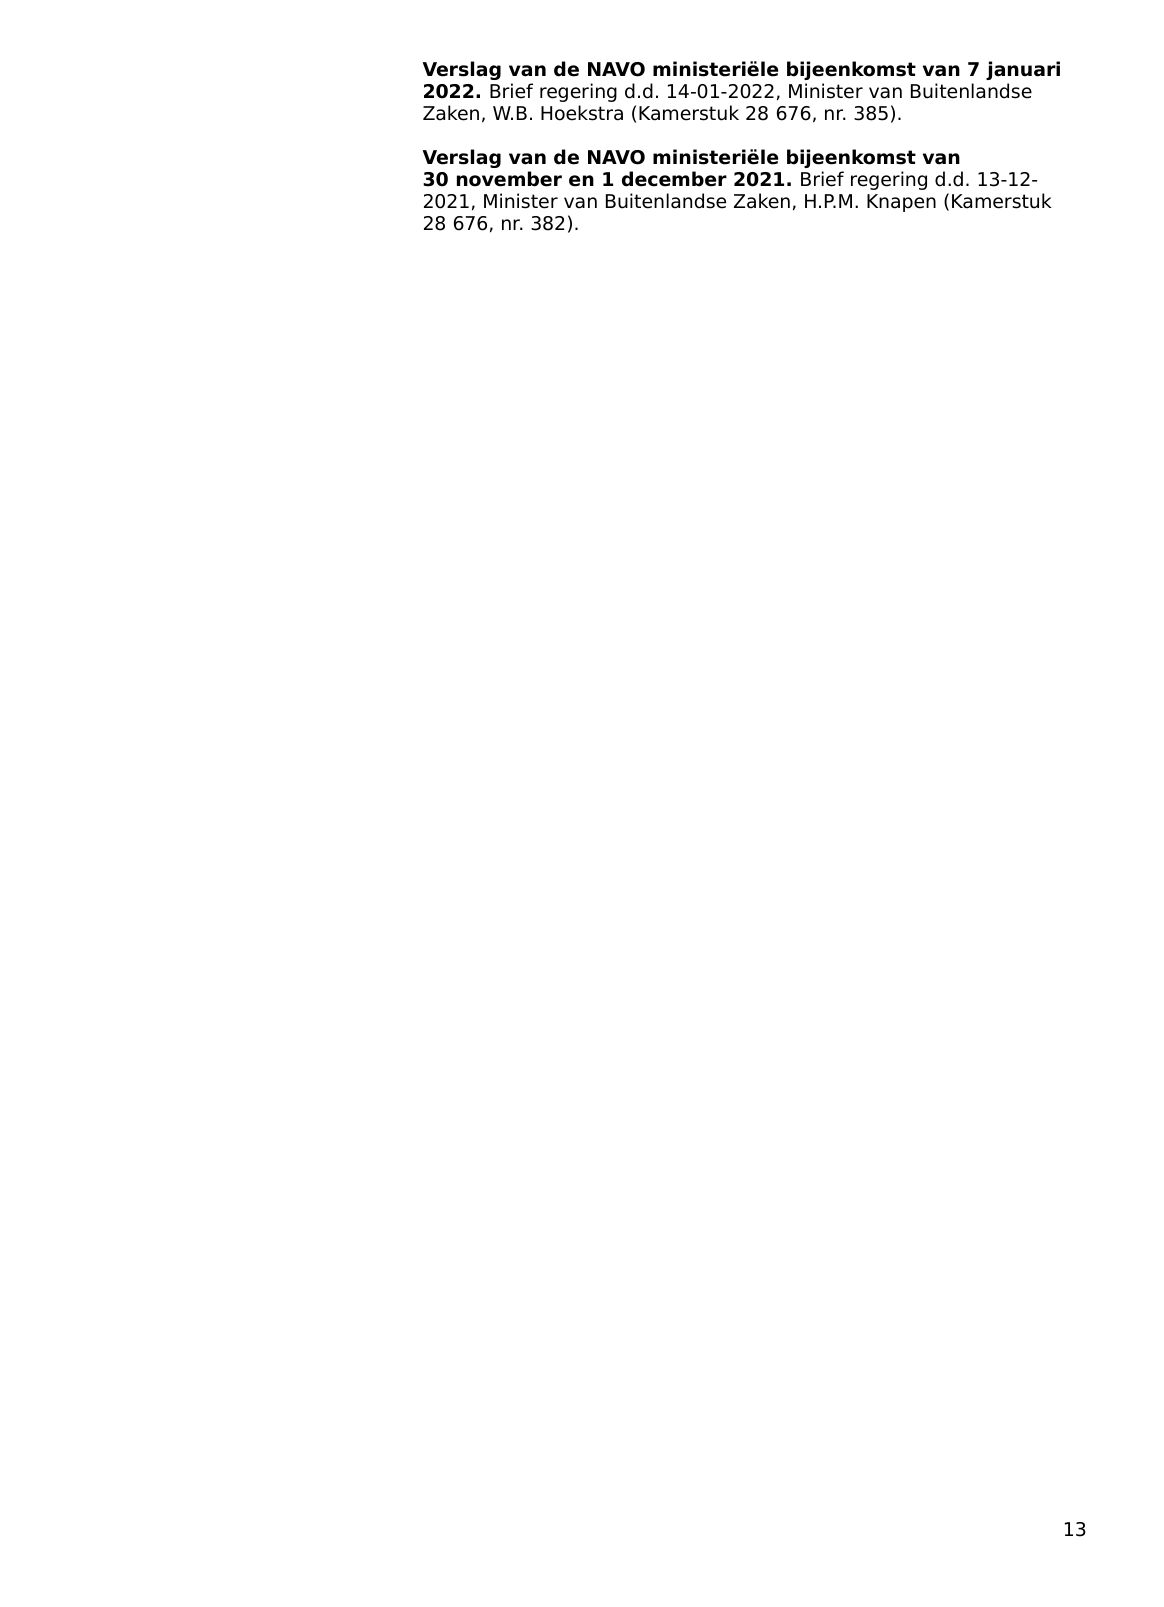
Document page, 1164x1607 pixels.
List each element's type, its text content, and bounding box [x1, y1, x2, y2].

text Verslag van de NAVO ministeriële bijeenkomst van 7 januari 2022. Brief regering d.d. 14-01-2022, Minister van Buitenlandse Zaken, W.B. Hoekstra (Kamerstuk 28 676, nr. 385). [422, 59, 1087, 125]
text Verslag van de NAVO ministeriële bijeenkomst van 30 november en 1 december 2021. Brief regering d.d. 13-12-2021, Minister van Buitenlandse Zaken, H.P.M. Knapen (Kamerstuk 28 676, nr. 382). [422, 147, 1087, 235]
